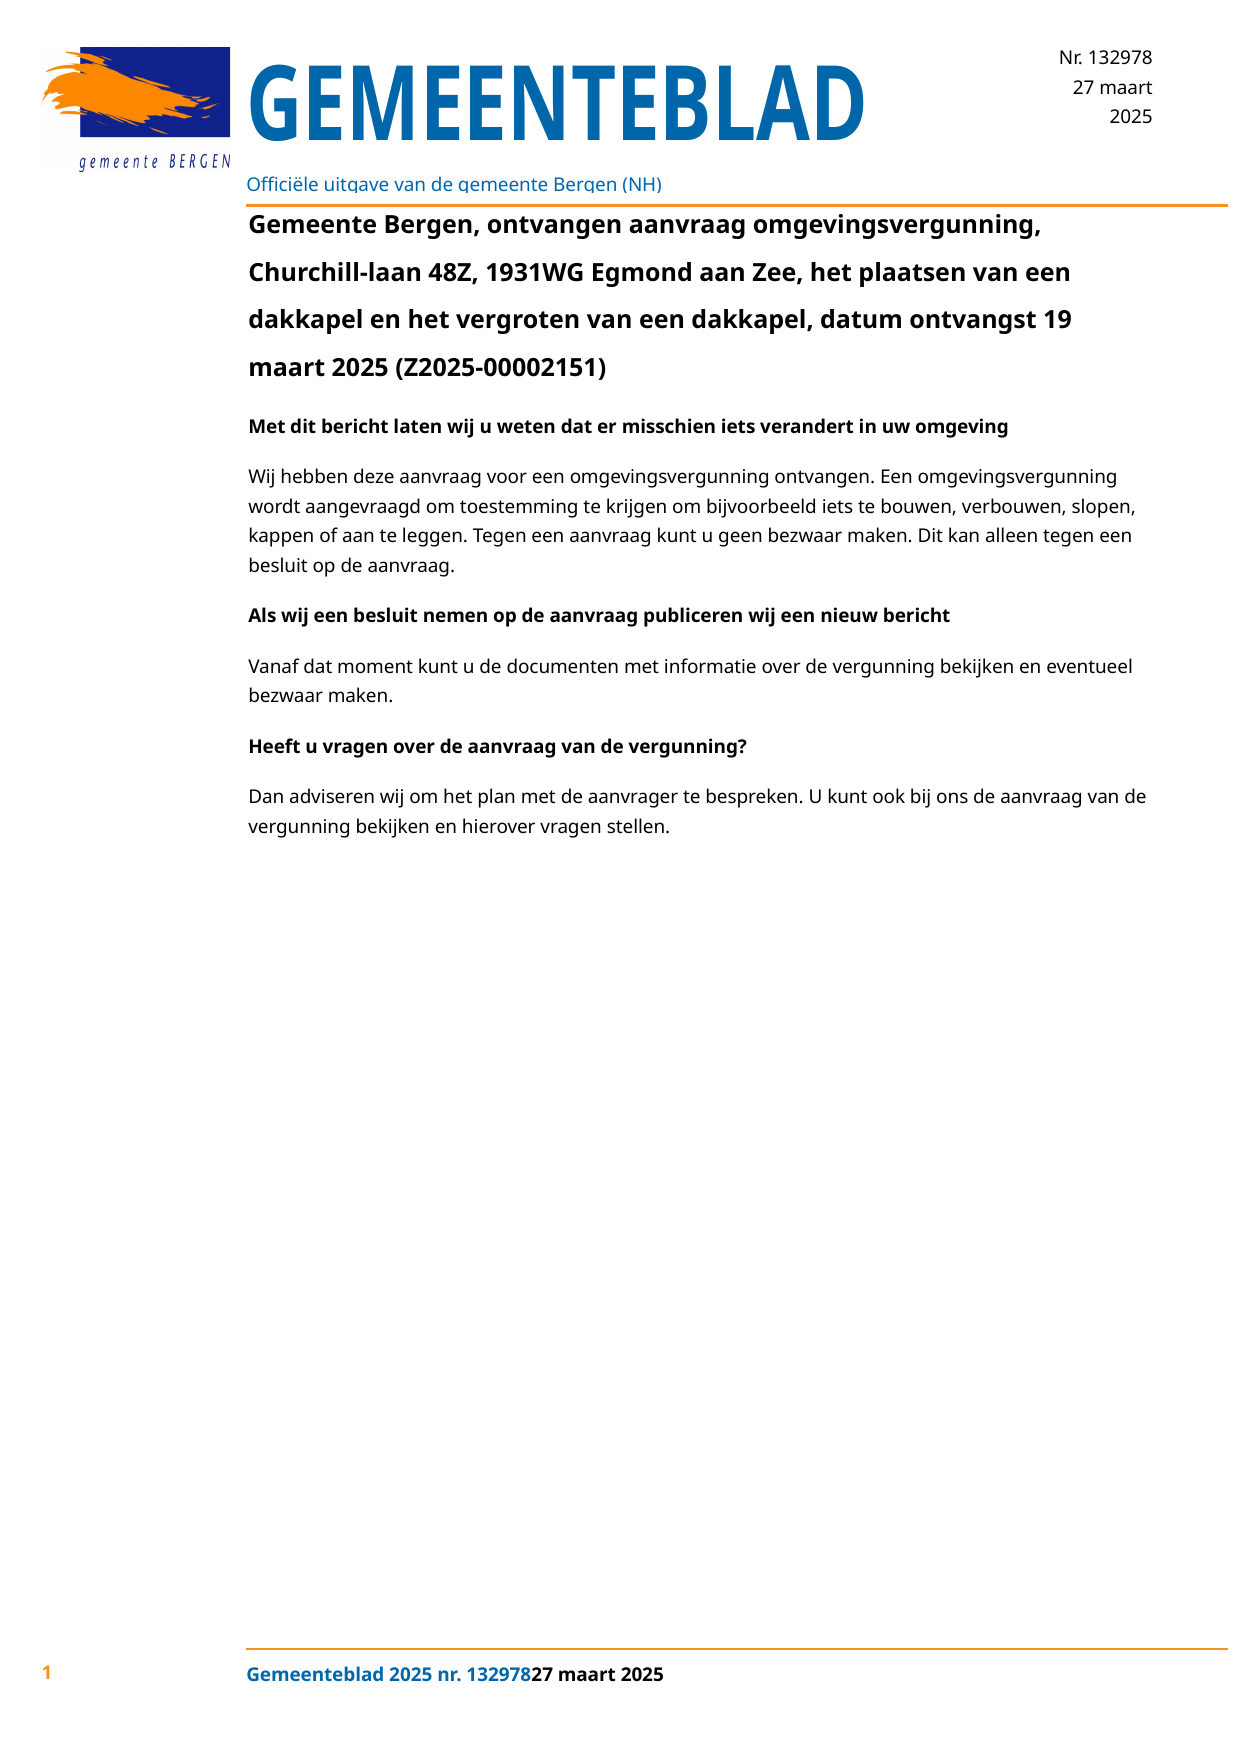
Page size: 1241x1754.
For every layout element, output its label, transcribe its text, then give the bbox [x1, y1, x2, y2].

text Met dit bericht laten wij u weten dat er misschien iets verandert in uw omgeving [248, 413, 1152, 439]
text Vanaf dat moment kunt u de documenten met informatie over de vergunning bekijken en eventueel bezwaar maken. [248, 653, 1152, 708]
text Als wij een besluit nemen op de aanvraag publiceren wij een nieuw bericht [248, 603, 1152, 628]
text Gemeente Bergen, ontvangen aanvraag omgevingsvergunning, Churchill-laan 48Z, 1931WG Egmond aan Zee, het plaatsen van een dakkapel en het vergroten van een dakkapel, datum ontvangst 19 maart 2025 (Z2025-00002151) [248, 207, 1152, 384]
text Wij hebben deze aanvraag voor een omgevingsvergunning ontvangen. Een omgevingsvergunning wordt aangevraagd om toestemming te krijgen om bijvoorbeeld iets te bouwen, verbouwen, slopen, kappen of aan te leggen. Tegen een aanvraag kunt u geen bezwaar maken. Dit kan alleen tegen een besluit op de aanvraag. [248, 463, 1152, 578]
picture [41, 47, 231, 172]
text Dan adviseren wij om het plan met de aanvrager te bespreken. U kunt ook bij ons de aanvraag van de vergunning bekijken en hierover vragen stellen. [248, 783, 1152, 839]
text Heeft u vragen over de aanvraag van de vergunning? [248, 733, 1152, 759]
